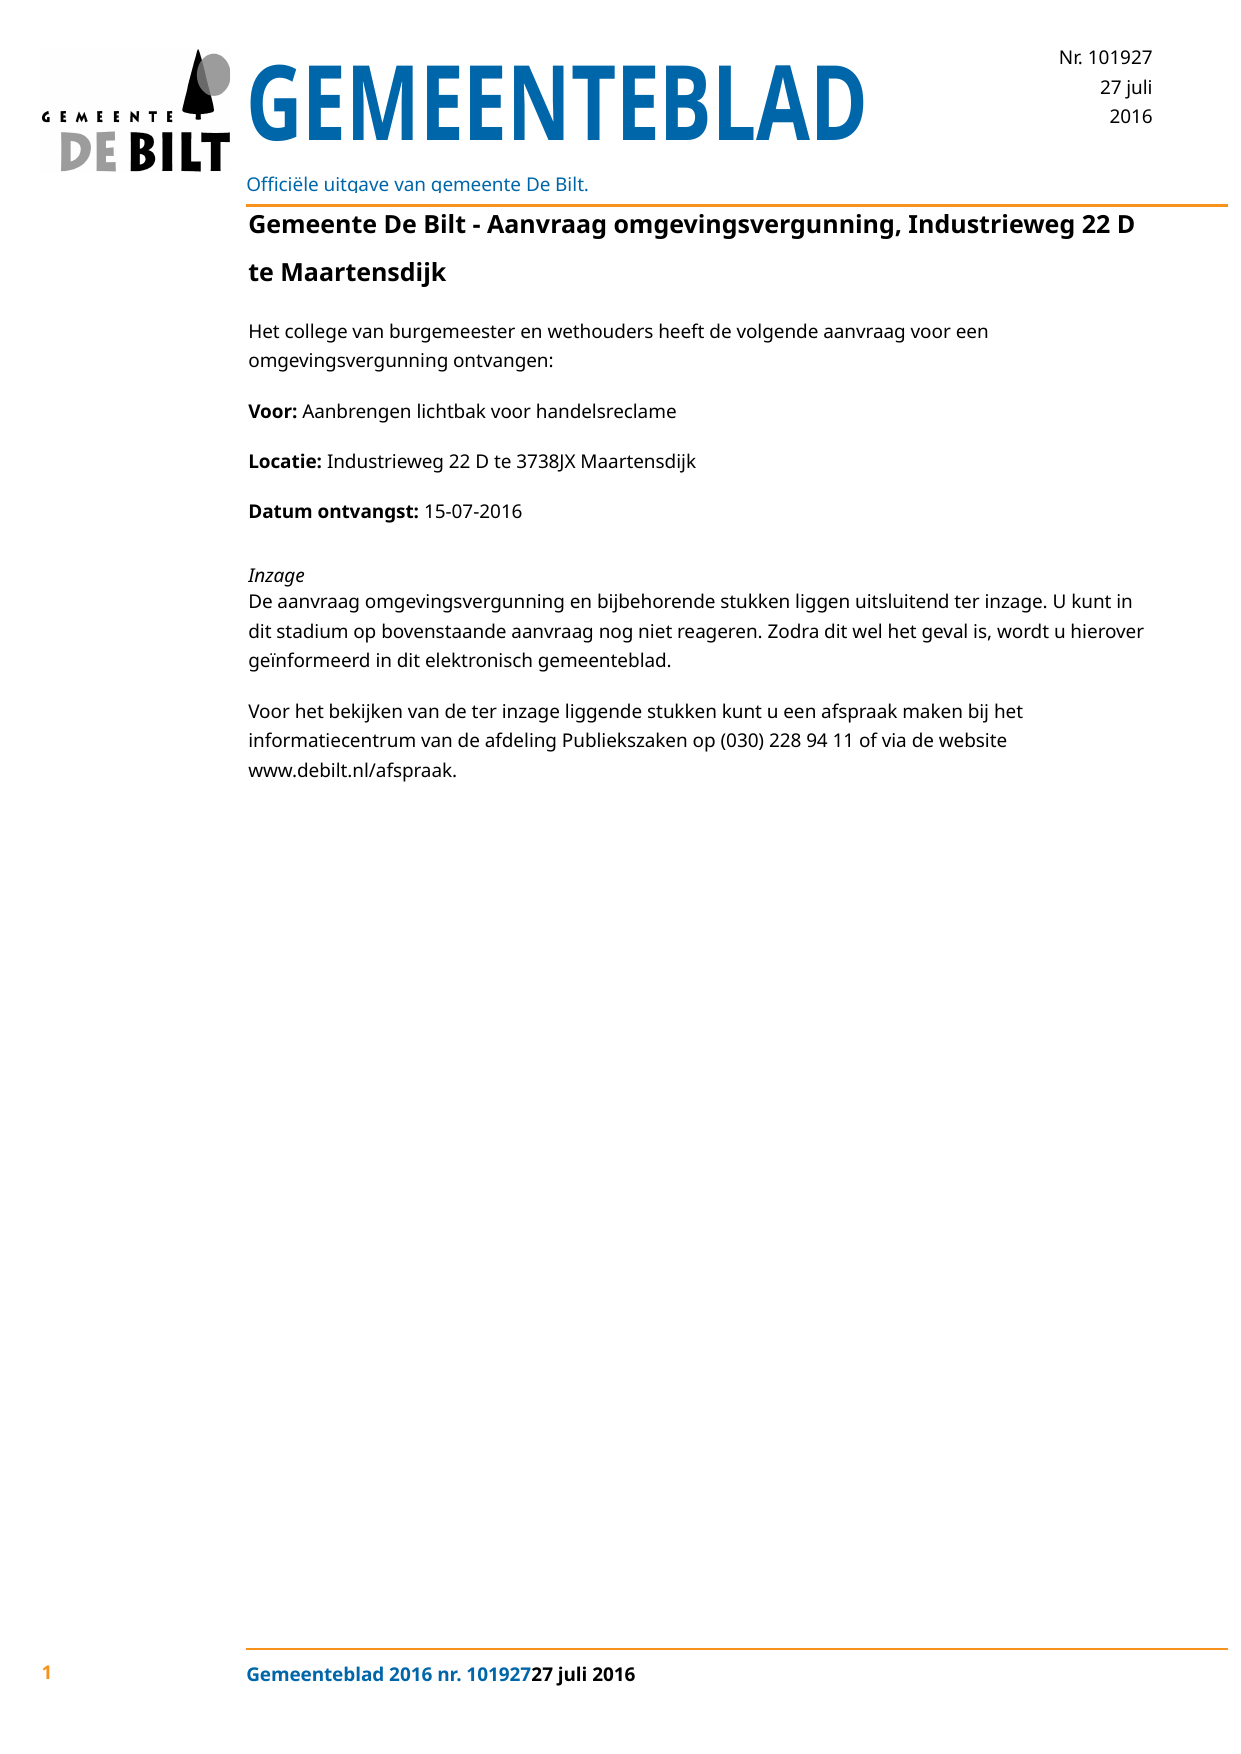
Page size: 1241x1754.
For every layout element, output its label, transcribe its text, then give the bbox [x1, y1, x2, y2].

text Gemeente De Bilt - Aanvraag omgevingsvergunning, Industrieweg 22 D te Maartensdijk [248, 207, 1152, 288]
text De aanvraag omgevingsvergunning en bijbehorende stukken liggen uitsluitend ter inzage. U kunt in dit stadium op bovenstaande aanvraag nog niet reageren. Zodra dit wel het geval is, wordt u hierover geïnformeerd in dit elektronisch gemeenteblad. [248, 588, 1152, 673]
text Het college van burgemeester en wethouders heeft de volgende aanvraag voor een omgevingsvergunning ontvangen: [248, 318, 1152, 373]
picture [41, 47, 231, 172]
text Inzage [248, 563, 1152, 588]
text Voor: Aanbrengen lichtbak voor handelsreclame [248, 398, 1152, 424]
text Voor het bekijken van de ter inzage liggende stukken kunt u een afspraak maken bij het informatiecentrum van de afdeling Publiekszaken op (030) 228 94 11 of via de website www.debilt.nl/afspraak. [248, 698, 1152, 783]
text Datum ontvangst: 15-07-2016 [248, 499, 1152, 524]
text Locatie: Industrieweg 22 D te 3738JX Maartensdijk [248, 448, 1152, 474]
